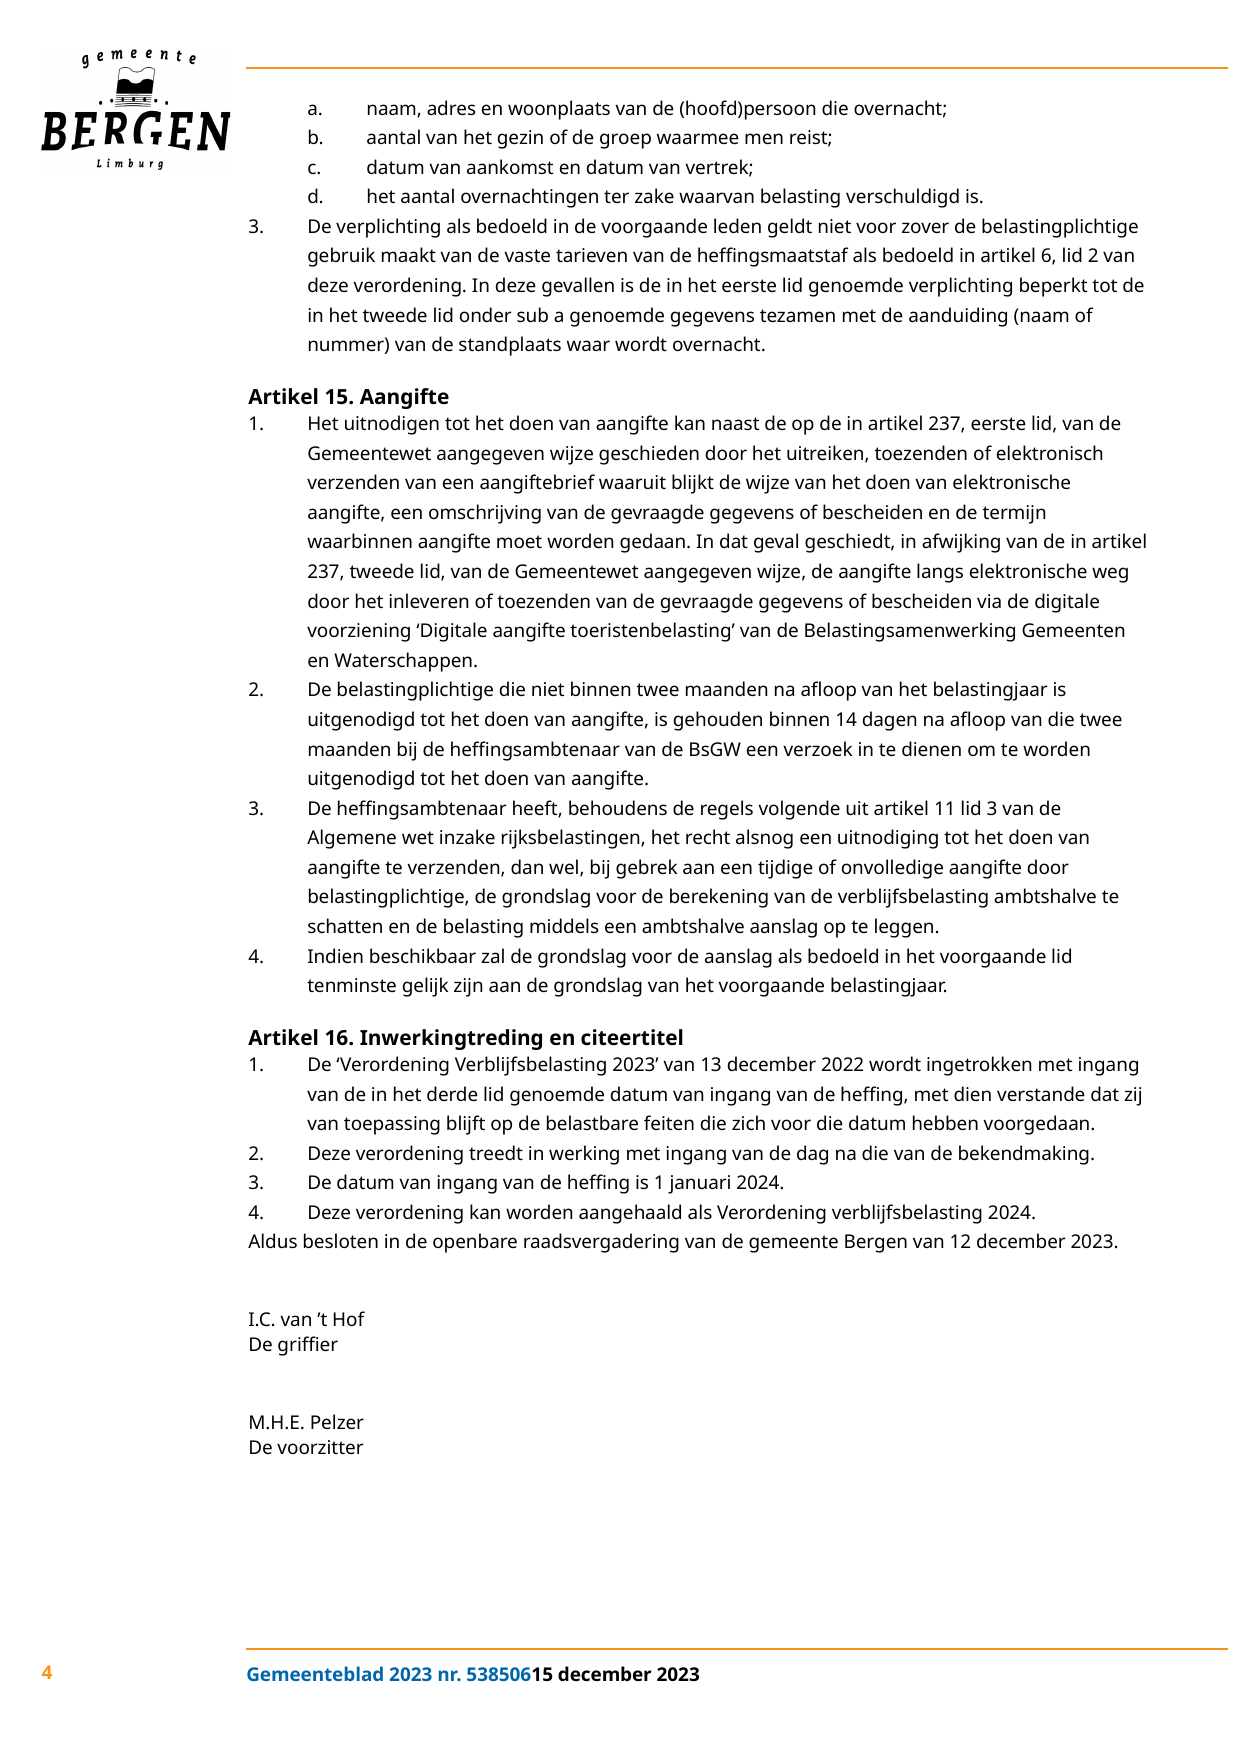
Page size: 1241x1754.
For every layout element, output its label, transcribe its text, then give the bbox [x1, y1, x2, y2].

text De voorzitter [248, 1434, 1152, 1460]
list De verplichting als bedoeld in de voorgaande leden geldt niet voor zover de belastingplichtige gebruik maakt van de vaste tarieven van de heffingsmaatstaf als bedoeld in artikel 6, lid 2 van deze verordening. In deze gevallen is de in het eerste lid genoemde verplichting beperkt tot de in het tweede lid onder sub a genoemde gegevens tezamen met de aanduiding (naam of nummer) van de standplaats waar wordt overnacht. [248, 213, 1152, 357]
list Deze verordening kan worden aangehaald als Verordening verblijfsbelasting 2024. [248, 1199, 1152, 1225]
text De griffier [248, 1332, 1152, 1357]
list De datum van ingang van de heffing is 1 januari 2024. [248, 1169, 1152, 1195]
list naam, adres en woonplaats van de (hoofd)persoon die overnacht; [307, 95, 1152, 121]
text I.C. van ’t Hof [248, 1306, 1152, 1332]
list De ‘Verordening Verblijfsbelasting 2023’ van 13 december 2022 wordt ingetrokken met ingang van de in het derde lid genoemde datum van ingang van de heffing, met dien verstande dat zij van toepassing blijft op de belastbare feiten die zich voor die datum hebben voorgedaan. [248, 1051, 1152, 1136]
list De belastingplichtige die niet binnen twee maanden na afloop van het belastingjaar is uitgenodigd tot het doen van aangifte, is gehouden binnen 14 dagen na afloop van die twee maanden bij de heffingsambtenaar van de BsGW een verzoek in te dienen om te worden uitgenodigd tot het doen van aangifte. [248, 677, 1152, 791]
text Artikel 15. Aangifte [248, 382, 1152, 410]
list het aantal overnachtingen ter zake waarvan belasting verschuldigd is. [307, 183, 1152, 209]
list Het uitnodigen tot het doen van aangifte kan naast de op de in artikel 237, eerste lid, van de Gemeentewet aangegeven wijze geschieden door het uitreiken, toezenden of elektronisch verzenden van een aangiftebrief waaruit blijkt de wijze van het doen van elektronische aangifte, een omschrijving van de gevraagde gegevens of bescheiden en de termijn waarbinnen aangifte moet worden gedaan. In dat geval geschiedt, in afwijking van de in artikel 237, tweede lid, van de Gemeentewet aangegeven wijze, de aangifte langs elektronische weg door het inleveren of toezenden van de gevraagde gegevens of bescheiden via de digitale voorziening ‘Digitale aangifte toeristenbelasting’ van de Belastingsamenwerking Gemeenten en Waterschappen. [248, 410, 1152, 673]
list Indien beschikbaar zal de grondslag voor de aanslag als bedoeld in het voorgaande lid tenminste gelijk zijn aan de grondslag van het voorgaande belastingjaar. [248, 943, 1152, 998]
picture [41, 47, 231, 172]
text M.H.E. Pelzer [248, 1409, 1152, 1434]
list De heffingsambtenaar heeft, behoudens de regels volgende uit artikel 11 lid 3 van de Algemene wet inzake rijksbelastingen, het recht alsnog een uitnodiging tot het doen van aangifte te verzenden, dan wel, bij gebrek aan een tijdige of onvolledige aangifte door belastingplichtige, de grondslag voor de berekening van de verblijfsbelasting ambtshalve te schatten en de belasting middels een ambtshalve aanslag op te leggen. [248, 795, 1152, 939]
list aantal van het gezin of de groep waarmee men reist; [307, 124, 1152, 150]
text Aldus besloten in de openbare raadsvergadering van de gemeente Bergen van 12 december 2023. [248, 1229, 1152, 1254]
list Deze verordening treedt in werking met ingang van de dag na die van de bekendmaking. [248, 1140, 1152, 1166]
text Artikel 16. Inwerkingtreding en citeertitel [248, 1023, 1152, 1051]
list datum van aankomst en datum van vertrek; [307, 154, 1152, 180]
